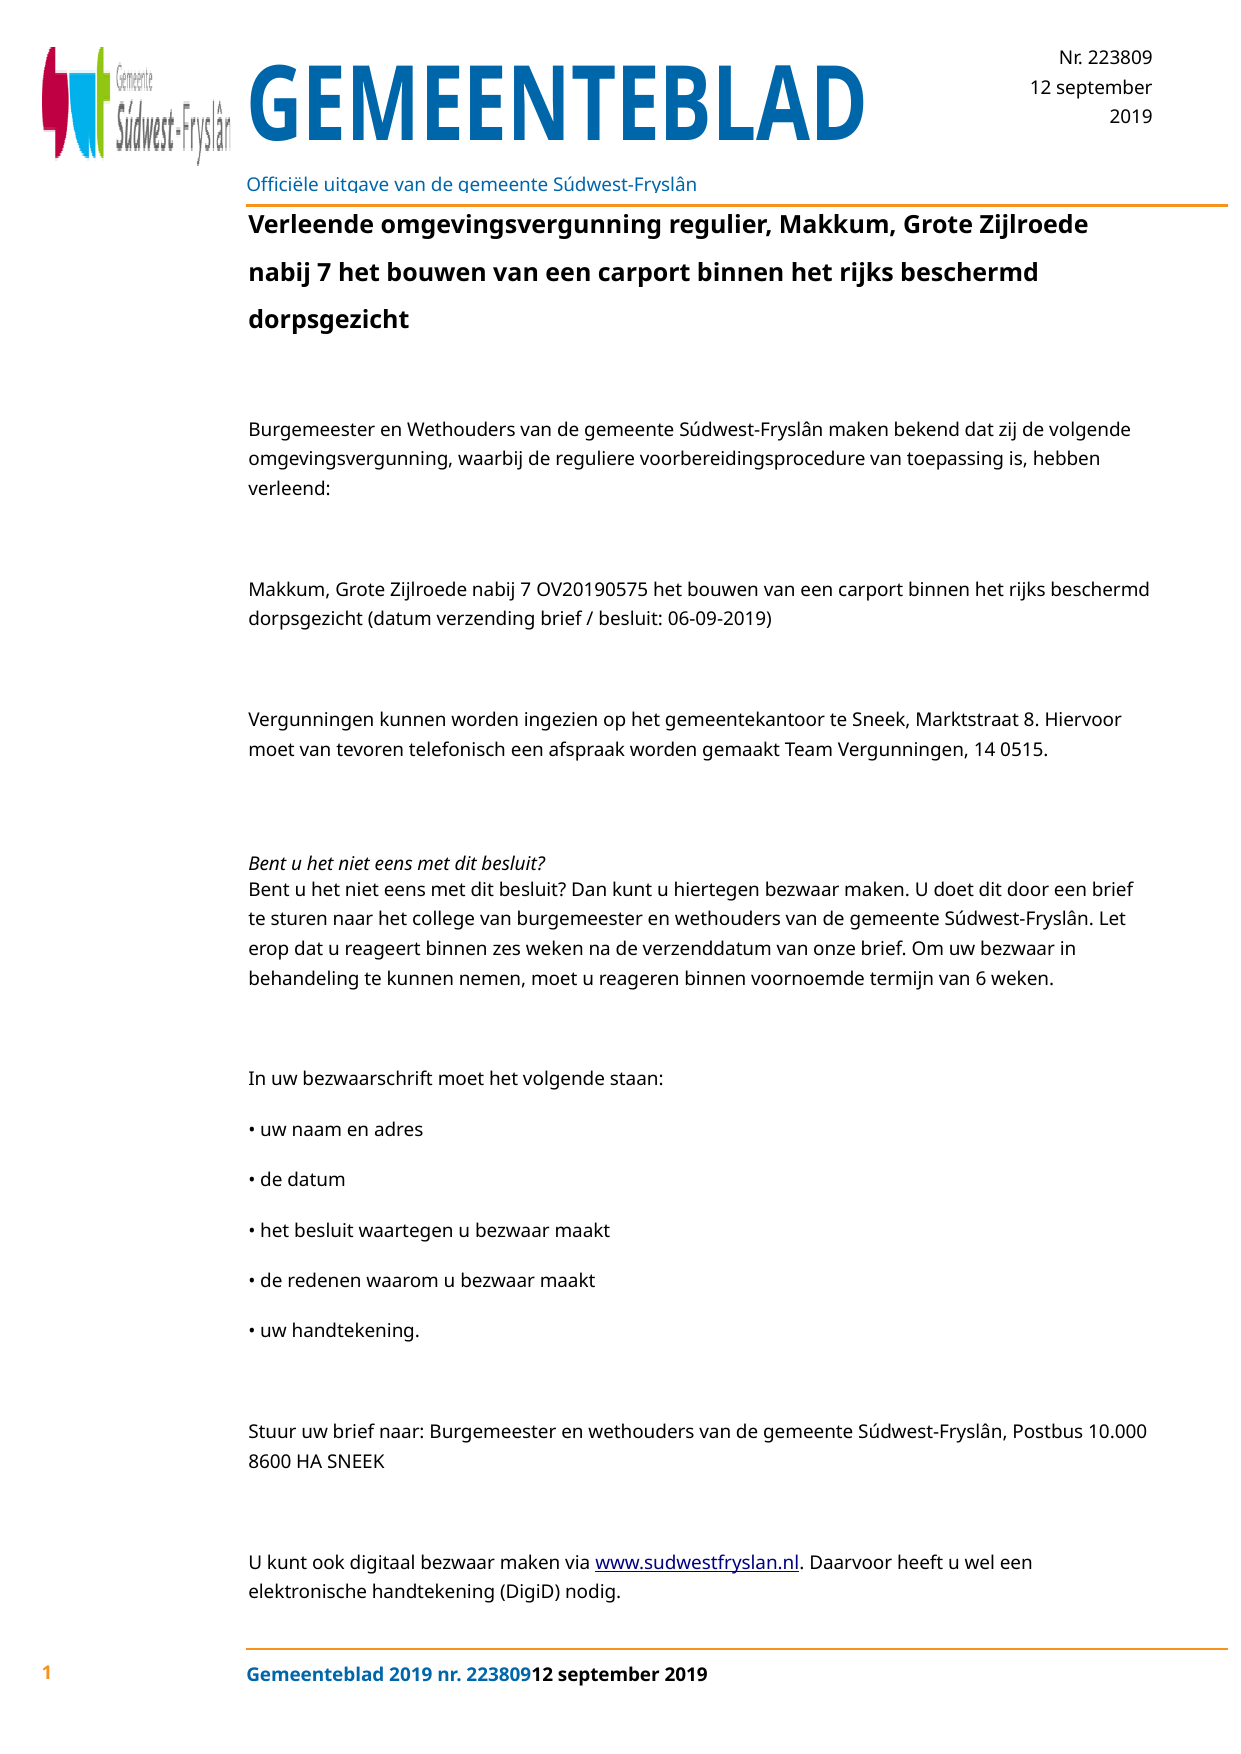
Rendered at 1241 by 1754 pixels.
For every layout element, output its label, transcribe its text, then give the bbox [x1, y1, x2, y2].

text • uw handtekening. [248, 1318, 1152, 1343]
text Bent u het niet eens met dit besluit? [248, 850, 1152, 876]
text • het besluit waartegen u bezwaar maakt [248, 1217, 1152, 1243]
text • de redenen waarom u bezwaar maakt [248, 1267, 1152, 1293]
text Bent u het niet eens met dit besluit? Dan kunt u hiertegen bezwaar maken. U doet dit door een brief te sturen naar het college van burgemeester en wethouders van de gemeente Súdwest-Fryslân. Let erop dat u reageert binnen zes weken na de verzenddatum van onze brief. Om uw bezwaar in behandeling te kunnen nemen, moet u reageren binnen voornoemde termijn van 6 weken. [248, 876, 1152, 991]
text Stuur uw brief naar: Burgemeester en wethouders van de gemeente Súdwest-Fryslân, Postbus 10.000 8600 HA SNEEK [248, 1418, 1152, 1474]
text In uw bezwaarschrift moet het volgende staan: [248, 1066, 1152, 1091]
text Makkum, Grote Zijlroede nabij 7 OV20190575 het bouwen van een carport binnen het rijks beschermd dorpsgezicht (datum verzending brief / besluit: 06-09-2019) [248, 576, 1152, 631]
text • uw naam en adres [248, 1116, 1152, 1142]
text Vergunningen kunnen worden ingezien op het gemeentekantoor te Sneek, Marktstraat 8. Hiervoor moet van tevoren telefonisch een afspraak worden gemaakt Team Vergunningen, 14 0515. [248, 706, 1152, 762]
text Burgemeester en Wethouders van de gemeente Súdwest-Fryslân maken bekend dat zij de volgende omgevingsvergunning, waarbij de reguliere voorbereidingsprocedure van toepassing is, hebben verleend: [248, 416, 1152, 501]
text U kunt ook digitaal bezwaar maken via www.sudwestfryslan.nl. Daarvoor heeft u wel een elektronische handtekening (DigiD) nodig. [248, 1549, 1152, 1604]
text • de datum [248, 1166, 1152, 1192]
text Verleende omgevingsvergunning regulier, Makkum, Grote Zijlroede nabij 7 het bouwen van een carport binnen het rijks beschermd dorpsgezicht [248, 207, 1152, 336]
picture [41, 47, 231, 172]
